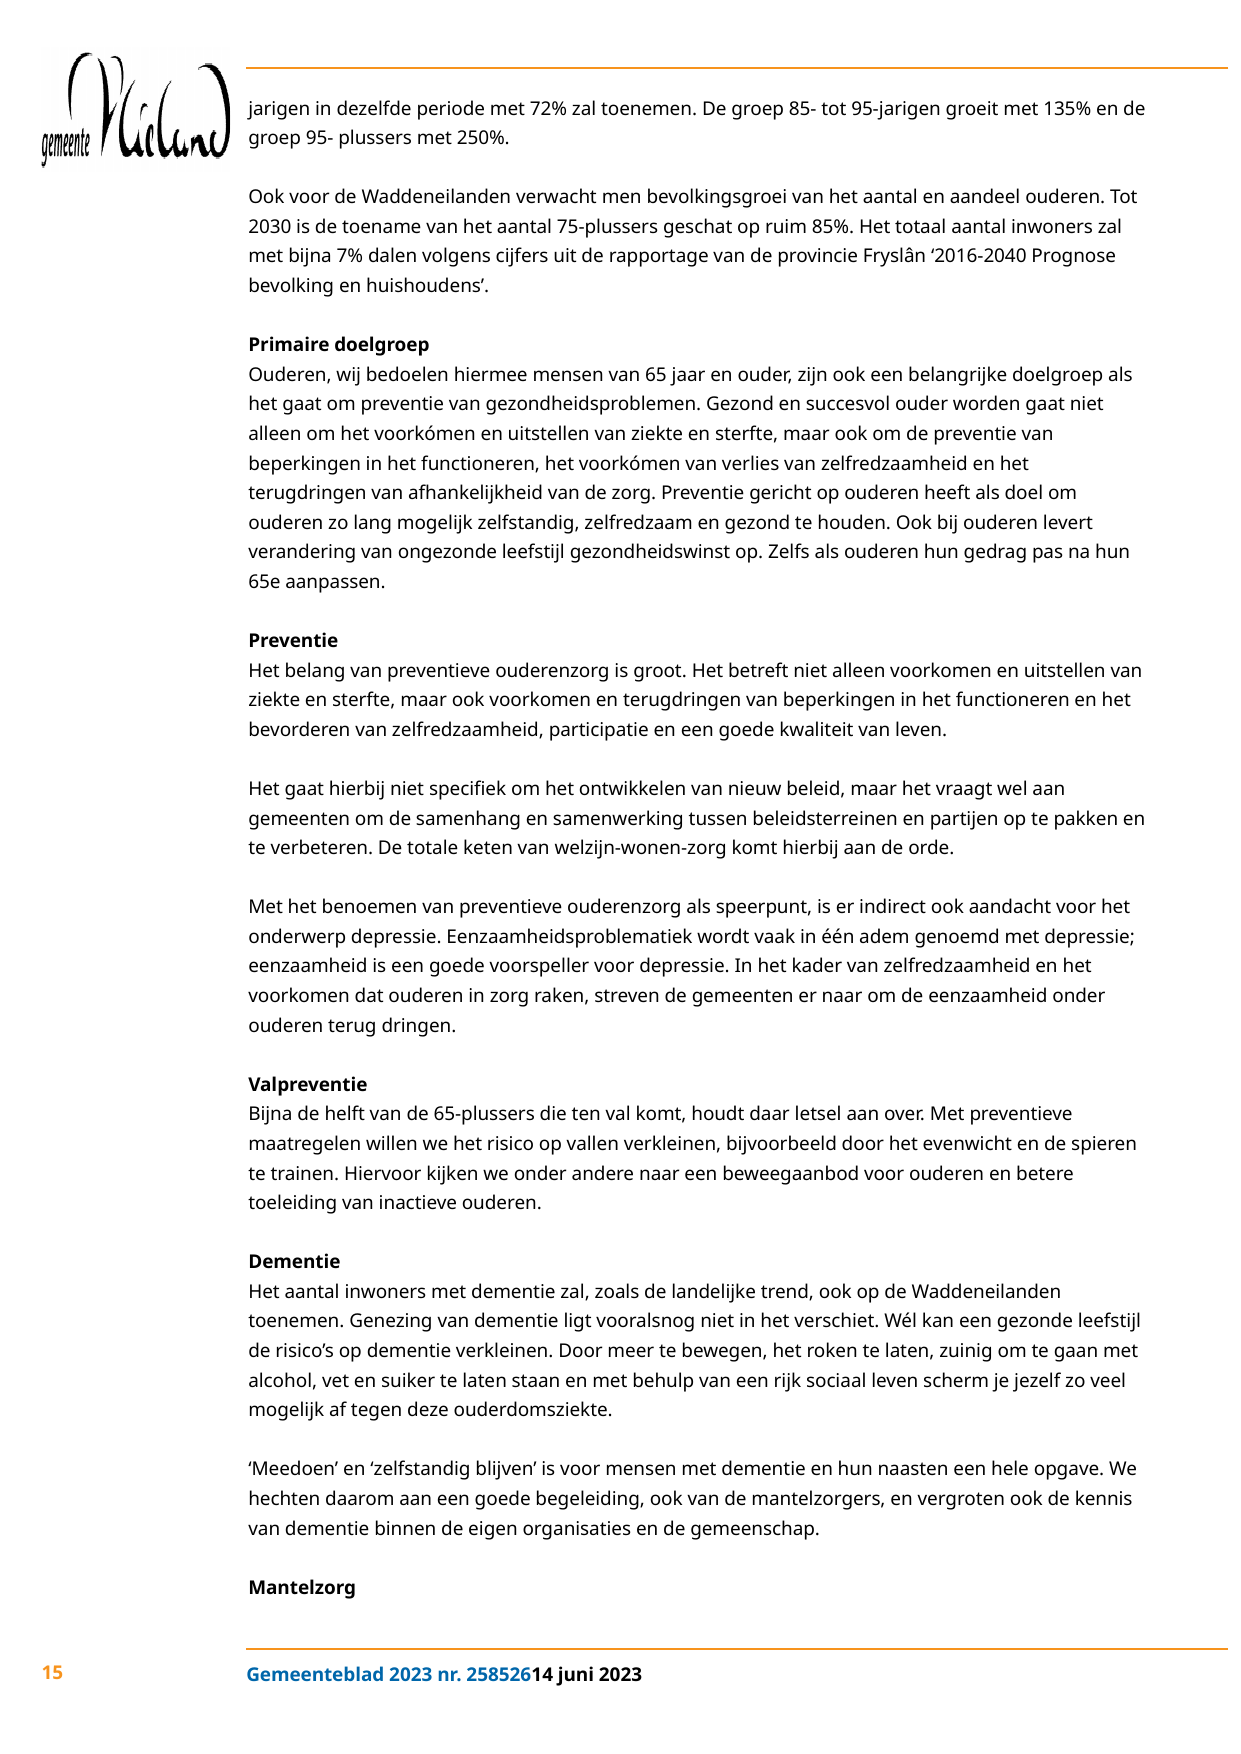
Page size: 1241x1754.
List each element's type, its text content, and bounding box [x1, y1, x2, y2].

text Het gaat hierbij niet specifiek om het ontwikkelen van nieuw beleid, maar het vraagt wel aan gemeenten om de samenhang en samenwerking tussen beleidsterreinen en partijen op te pakken en te verbeteren. De totale keten van welzijn-wonen-zorg komt hierbij aan de orde. [248, 775, 1152, 860]
text Mantelzorg [248, 1574, 1152, 1600]
text Ook voor de Waddeneilanden verwacht men bevolkingsgroei van het aantal en aandeel ouderen. Tot 2030 is de toename van het aantal 75-plussers geschat op ruim 85%. Het totaal aantal inwoners zal met bijna 7% dalen volgens cijfers uit de rapportage van de provincie Fryslân ‘2016-2040 Prognose bevolking en huishoudens’. [248, 183, 1152, 298]
text Bijna de helft van de 65-plussers die ten val komt, houdt daar letsel aan over. Met preventieve maatregelen willen we het risico op vallen verkleinen, bijvoorbeeld door het evenwicht en de spieren te trainen. Hiervoor kijken we onder andere naar een beweegaanbod voor ouderen en betere toeleiding van inactieve ouderen. [248, 1101, 1152, 1215]
text Ouderen, wij bedoelen hiermee mensen van 65 jaar en ouder, zijn ook een belangrijke doelgroep als het gaat om preventie van gezondheidsproblemen. Gezond en succesvol ouder worden gaat niet alleen om het voorkómen en uitstellen van ziekte en sterfte, maar ook om de preventie van beperkingen in het functioneren, het voorkómen van verlies van zelfredzaamheid en het terugdringen van afhankelijkheid van de zorg. Preventie gericht op ouderen heeft als doel om ouderen zo lang mogelijk zelfstandig, zelfredzaam en gezond te houden. Ook bij ouderen levert verandering van ongezonde leefstijl gezondheidswinst op. Zelfs als ouderen hun gedrag pas na hun 65e aanpassen. [248, 361, 1152, 594]
text Het aantal inwoners met dementie zal, zoals de landelijke trend, ook op de Waddeneilanden toenemen. Genezing van dementie ligt vooralsnog niet in het verschiet. Wél kan een gezonde leefstijl de risico’s op dementie verkleinen. Door meer te bewegen, het roken te laten, zuinig om te gaan met alcohol, vet en suiker te laten staan en met behulp van een rijk sociaal leven scherm je jezelf zo veel mogelijk af tegen deze ouderdomsziekte. [248, 1278, 1152, 1422]
text Valpreventie [248, 1071, 1152, 1097]
text Het belang van preventieve ouderenzorg is groot. Het betreft niet alleen voorkomen en uitstellen van ziekte en sterfte, maar ook voorkomen en terugdringen van beperkingen in het functioneren en het bevorderen van zelfredzaamheid, participatie en een goede kwaliteit van leven. [248, 657, 1152, 742]
text Primaire doelgroep [248, 331, 1152, 357]
picture [41, 47, 231, 172]
text ‘Meedoen’ en ‘zelfstandig blijven’ is voor mensen met dementie en hun naasten een hele opgave. We hechten daarom aan een goede begeleiding, ook van de mantelzorgers, en vergroten ook de kennis van dementie binnen de eigen organisaties en de gemeenschap. [248, 1456, 1152, 1541]
text jarigen in dezelfde periode met 72% zal toenemen. De groep 85- tot 95-jarigen groeit met 135% en de groep 95- plussers met 250%. [248, 95, 1152, 150]
text Met het benoemen van preventieve ouderenzorg als speerpunt, is er indirect ook aandacht voor het onderwerp depressie. Eenzaamheidsproblematiek wordt vaak in één adem genoemd met depressie; eenzaamheid is een goede voorspeller voor depressie. In het kader van zelfredzaamheid en het voorkomen dat ouderen in zorg raken, streven de gemeenten er naar om de eenzaamheid onder ouderen terug dringen. [248, 893, 1152, 1038]
text Dementie [248, 1248, 1152, 1274]
text Preventie [248, 627, 1152, 653]
